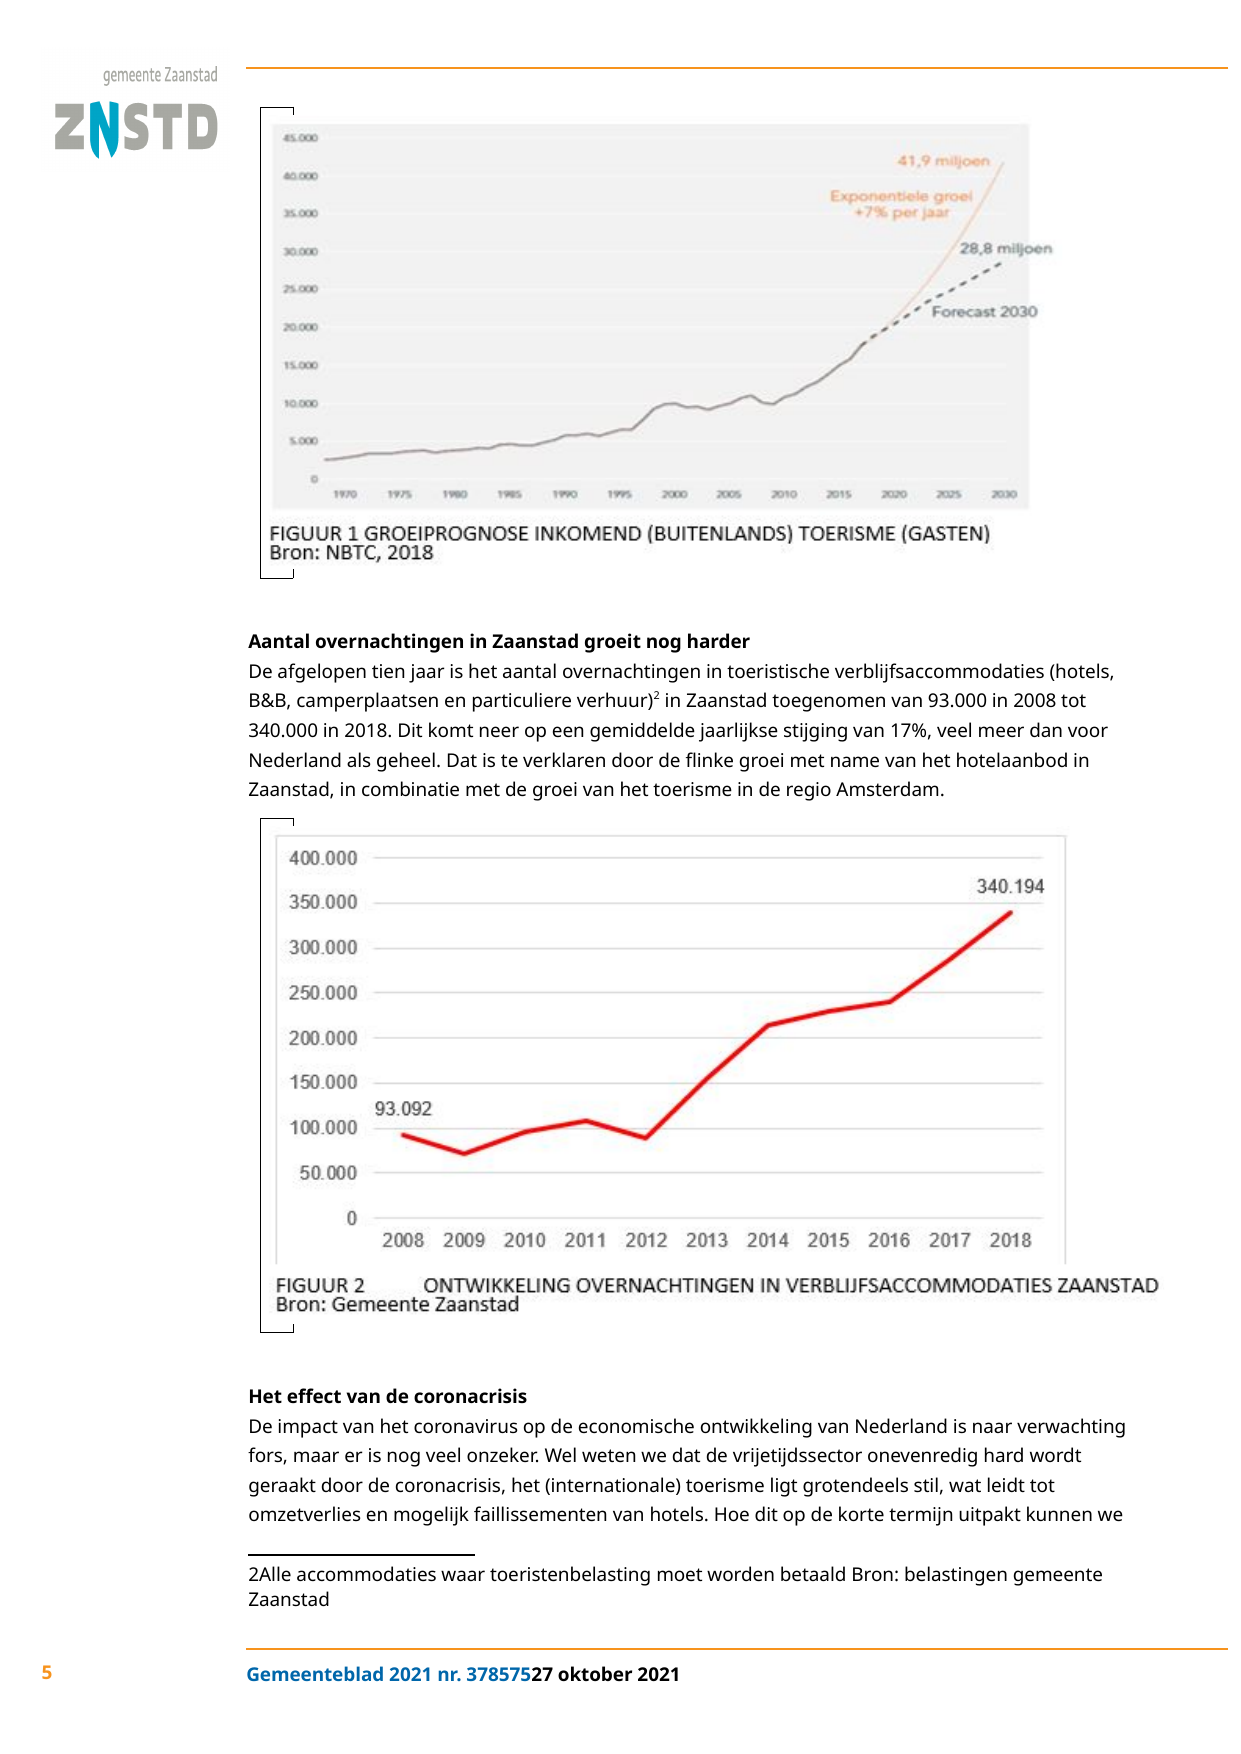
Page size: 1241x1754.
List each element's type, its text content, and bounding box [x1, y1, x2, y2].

text Aantal overnachtingen in Zaanstad groeit nog harder [248, 628, 1152, 654]
picture [41, 47, 231, 172]
text Alle accommodaties waar toeristenbelasting moet worden betaald Bron: belastingen gemeente Zaanstad [248, 1561, 1152, 1612]
text Het effect van de coronacrisis [248, 1383, 1152, 1409]
picture [268, 826, 1165, 1324]
picture [268, 115, 1063, 569]
text De afgelopen tien jaar is het aantal overnachtingen in toeristische verblijfsaccommodaties (hotels, B&B, camperplaatsen en particuliere verhuur) in Zaanstad toegenomen van 93.000 in 2008 tot 340.000 in 2018. Dit komt neer op een gemiddelde jaarlijkse stijging van 17%, veel meer dan voor Nederland als geheel. Dat is te verklaren door de flinke groei met name van het hotelaanbod in Zaanstad, in combinatie met de groei van het toerisme in de regio Amsterdam. [248, 658, 1152, 802]
text De impact van het coronavirus op de economische ontwikkeling van Nederland is naar verwachting fors, maar er is nog veel onzeker. Wel weten we dat de vrijetijdssector onevenredig hard wordt geraakt door de coronacrisis, het (internationale) toerisme ligt grotendeels stil, wat leidt tot omzetverlies en mogelijk faillissementen van hotels. Hoe dit op de korte termijn uitpakt kunnen we [248, 1413, 1152, 1527]
